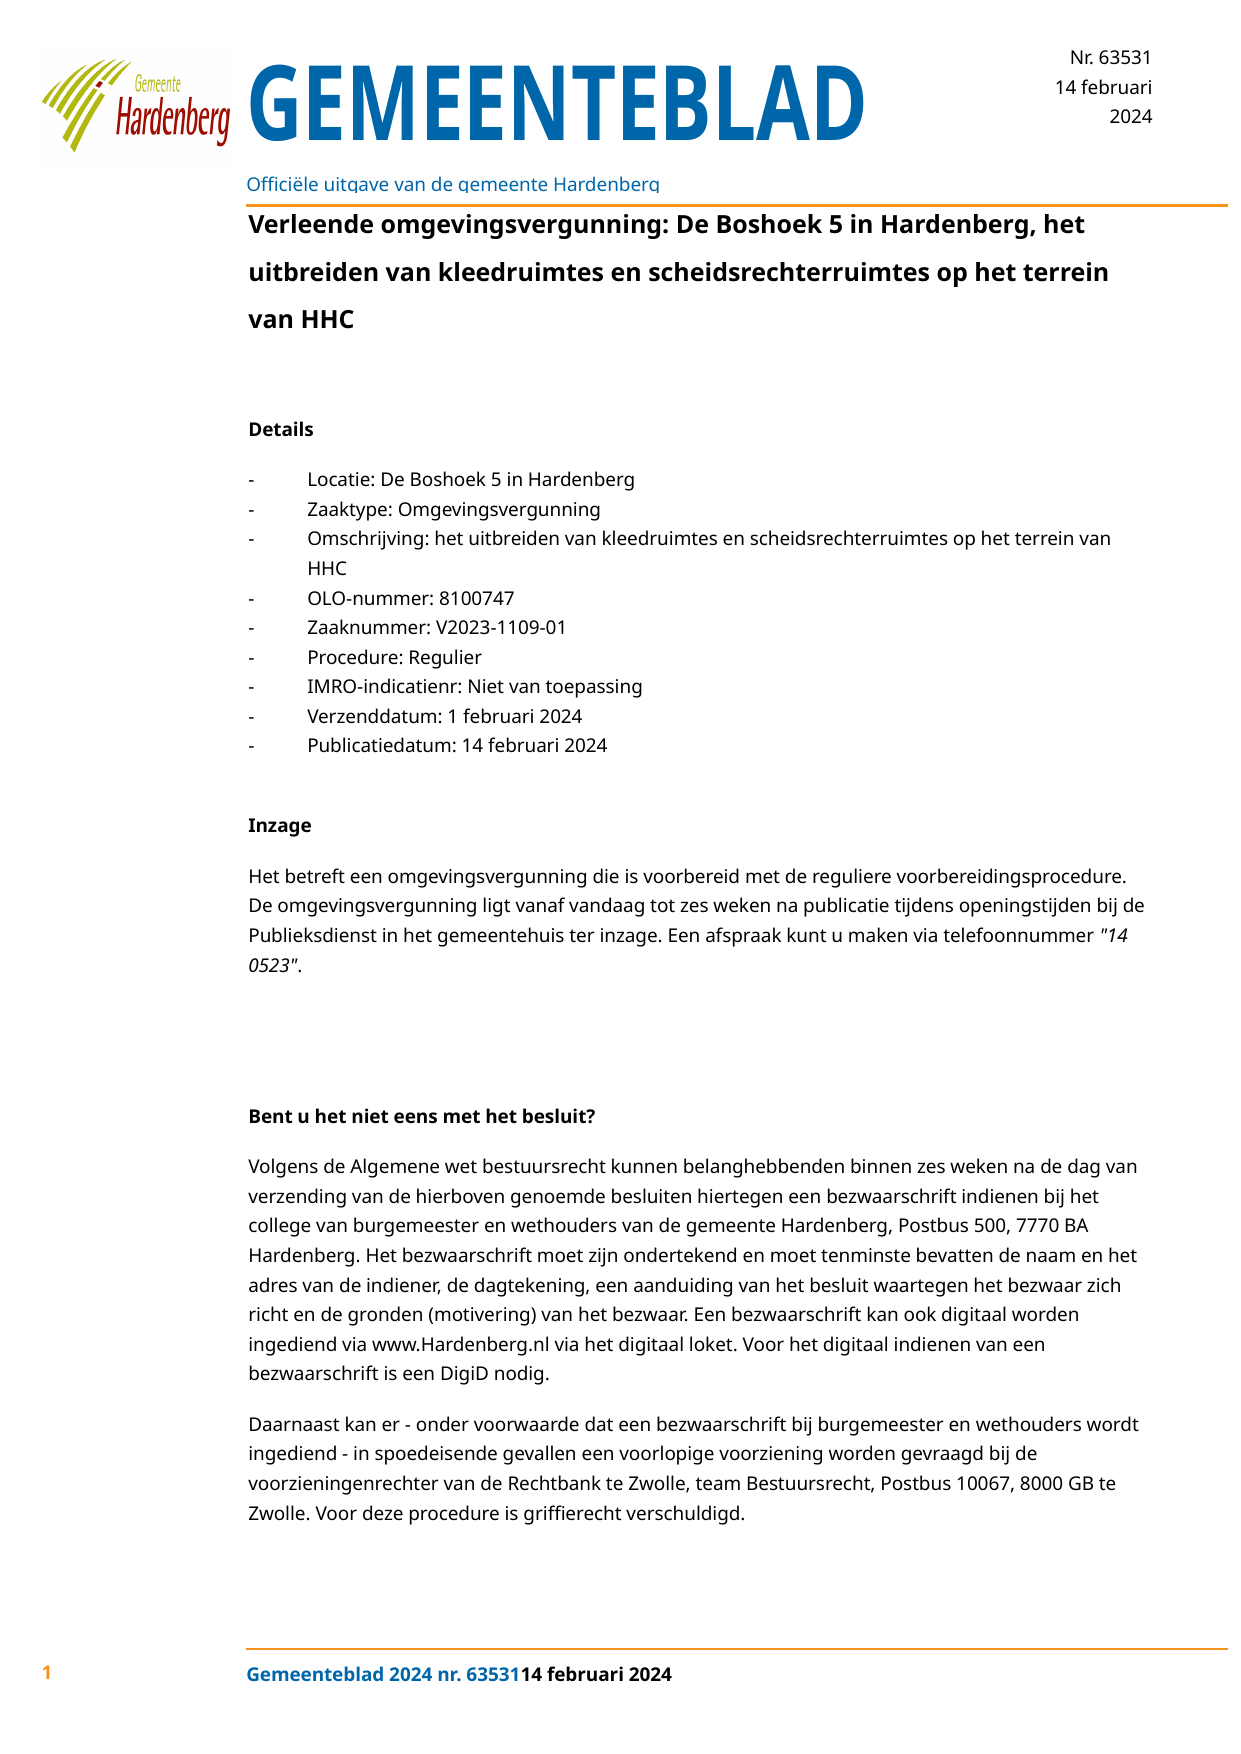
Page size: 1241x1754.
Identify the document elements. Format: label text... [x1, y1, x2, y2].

list Zaaktype: Omgevingsvergunning [248, 496, 1152, 522]
list Publicatiedatum: 14 februari 2024 [248, 733, 1152, 758]
list Locatie: De Boshoek 5 in Hardenberg [248, 466, 1152, 492]
list OLO-nummer: 8100747 [248, 585, 1152, 610]
text Daarnaast kan er - onder voorwaarde dat een bezwaarschrift bij burgemeester en wethouders wordt ingediend - in spoedeisende gevallen een voorlopige voorziening worden gevraagd bij de voorzieningenrechter van de Rechtbank te Zwolle, team Bestuursrecht, Postbus 10067, 8000 GB te Zwolle. Voor deze procedure is griffierecht verschuldigd. [248, 1411, 1152, 1525]
text Het betreft een omgevingsvergunning die is voorbereid met de reguliere voorbereidingsprocedure. De omgevingsvergunning ligt vanaf vandaag tot zes weken na publicatie tijdens openingstijden bij de Publieksdienst in het gemeentehuis ter inzage. Een afspraak kunt u maken via telefoonnummer "14 0523". [248, 863, 1152, 977]
list Procedure: Regulier [248, 644, 1152, 669]
text Inzage [248, 813, 1152, 838]
list IMRO-indicatienr: Niet van toepassing [248, 673, 1152, 699]
list Verzenddatum: 1 februari 2024 [248, 703, 1152, 729]
text Volgens de Algemene wet bestuursrecht kunnen belanghebbenden binnen zes weken na de dag van verzending van de hierboven genoemde besluiten hiertegen een bezwaarschrift indienen bij het college van burgemeester en wethouders van de gemeente Hardenberg, Postbus 500, 7770 BA Hardenberg. Het bezwaarschrift moet zijn ondertekend en moet tenminste bevatten de naam en het adres van de indiener, de dagtekening, een aanduiding van het besluit waartegen het bezwaar zich richt en de gronden (motivering) van het bezwaar. Een bezwaarschrift kan ook digitaal worden ingediend via www.Hardenberg.nl via het digitaal loket. Voor het digitaal indienen van een bezwaarschrift is een DigiD nodig. [248, 1153, 1152, 1386]
picture [41, 47, 231, 172]
text Verleende omgevingsvergunning: De Boshoek 5 in Hardenberg, het uitbreiden van kleedruimtes en scheidsrechterruimtes op het terrein van HHC [248, 207, 1152, 336]
list Zaaknummer: V2023-1109-01 [248, 614, 1152, 640]
list Omschrijving: het uitbreiden van kleedruimtes en scheidsrechterruimtes op het terrein van HHC [248, 526, 1152, 581]
text Bent u het niet eens met het besluit? [248, 1103, 1152, 1129]
text Details [248, 416, 1152, 442]
